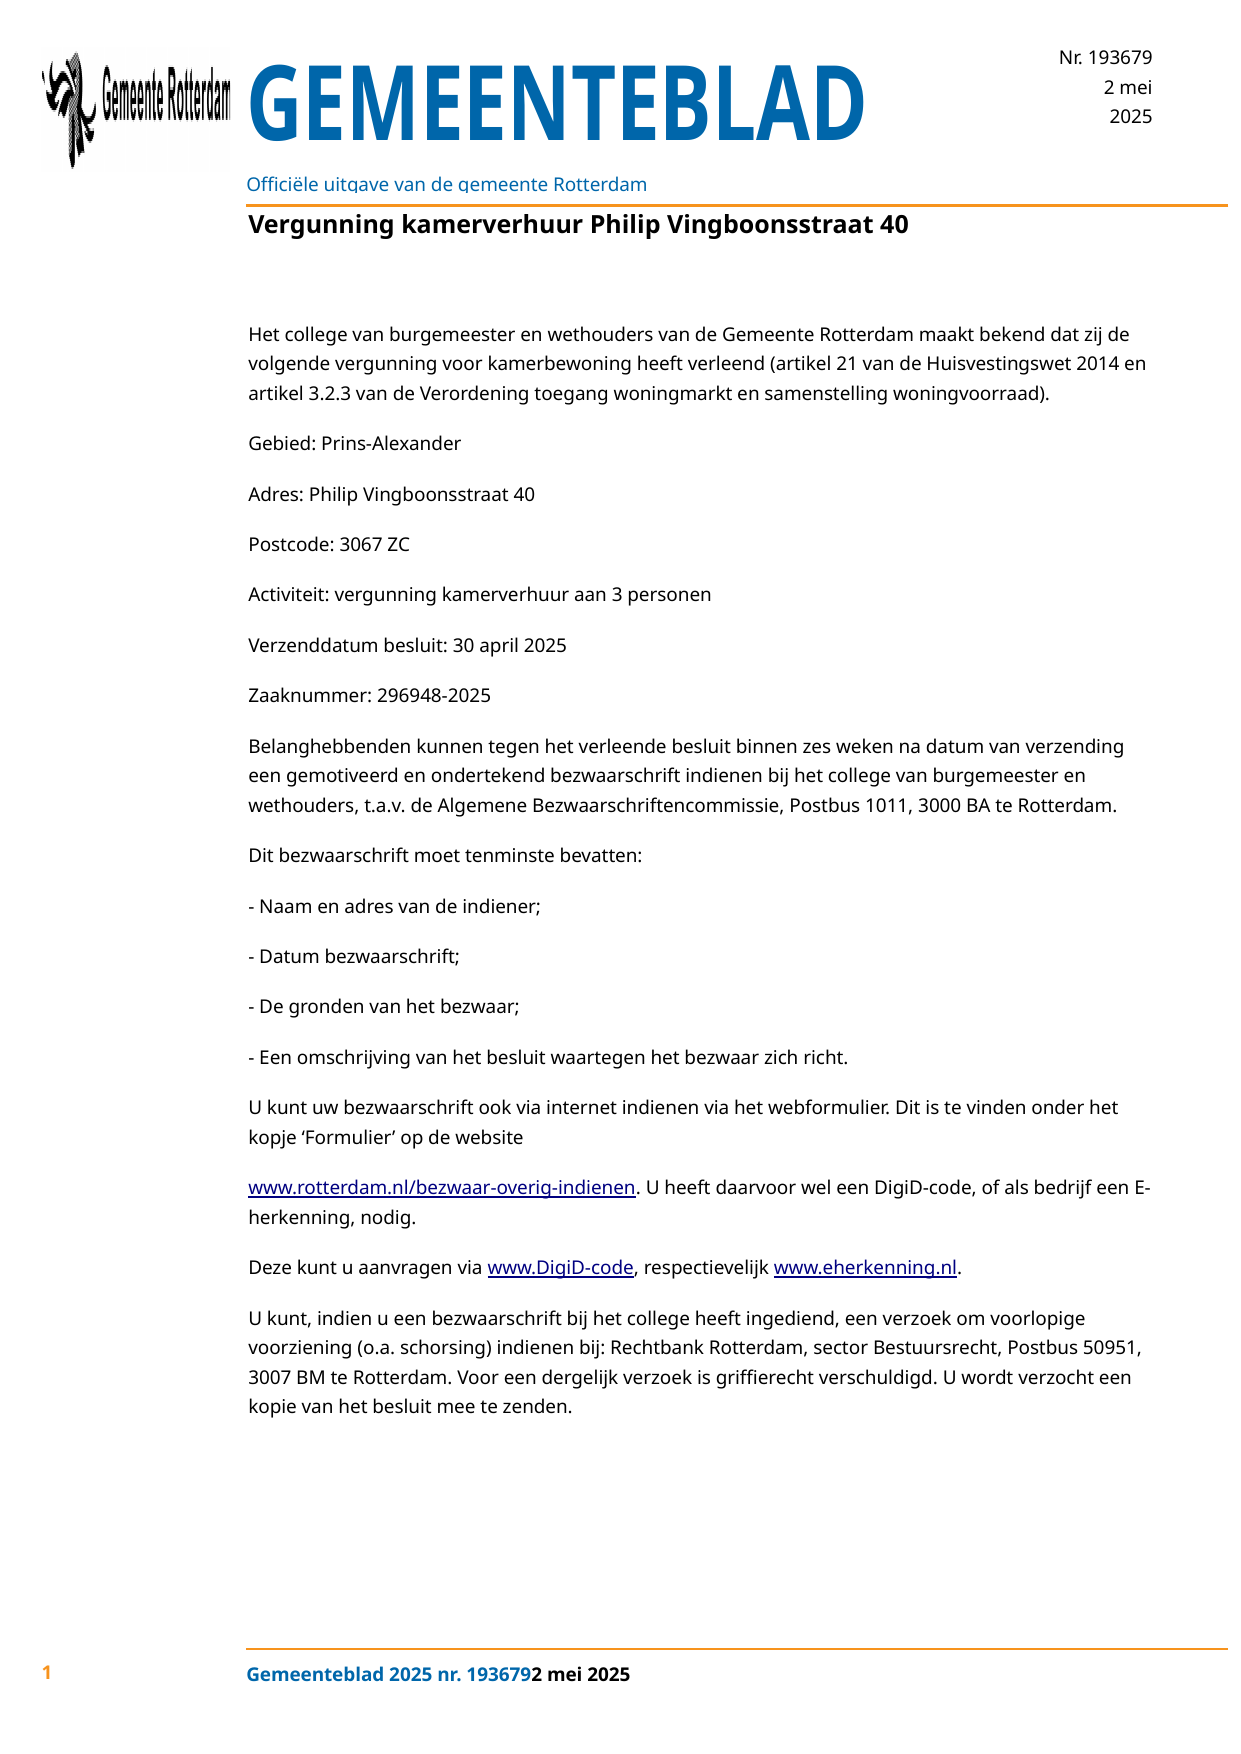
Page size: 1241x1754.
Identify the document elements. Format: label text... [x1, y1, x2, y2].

text www.rotterdam.nl/bezwaar-overig-indienen. U heeft daarvoor wel een DigiD-code, of als bedrijf een E-herkenning, nodig. [248, 1174, 1152, 1230]
text Deze kunt u aanvragen via www.DigiD-code, respectievelijk www.eherkenning.nl. [248, 1254, 1152, 1280]
text Gebied: Prins-Alexander [248, 430, 1152, 456]
text Vergunning kamerverhuur Philip Vingboonsstraat 40 [248, 207, 1152, 241]
text - Datum bezwaarschrift; [248, 943, 1152, 969]
picture [41, 47, 231, 172]
text Adres: Philip Vingboonsstraat 40 [248, 481, 1152, 506]
text Dit bezwaarschrift moet tenminste bevatten: [248, 842, 1152, 868]
text - Naam en adres van de indiener; [248, 893, 1152, 918]
text Verzenddatum besluit: 30 april 2025 [248, 632, 1152, 658]
text Activiteit: vergunning kamerverhuur aan 3 personen [248, 582, 1152, 607]
text Belanghebbenden kunnen tegen het verleende besluit binnen zes weken na datum van verzending een gemotiveerd en ondertekend bezwaarschrift indienen bij het college van burgemeester en wethouders, t.a.v. de Algemene Bezwaarschriftencommissie, Postbus 1011, 3000 BA te Rotterdam. [248, 733, 1152, 818]
text - De gronden van het bezwaar; [248, 994, 1152, 1019]
text Zaaknummer: 296948-2025 [248, 682, 1152, 708]
text U kunt uw bezwaarschrift ook via internet indienen via het webformulier. Dit is te vinden onder het kopje ‘Formulier’ op de website [248, 1094, 1152, 1150]
text Het college van burgemeester en wethouders van de Gemeente Rotterdam maakt bekend dat zij de volgende vergunning voor kamerbewoning heeft verleend (artikel 21 van de Huisvestingswet 2014 en artikel 3.2.3 van de Verordening toegang woningmarkt en samenstelling woningvoorraad). [248, 321, 1152, 406]
text U kunt, indien u een bezwaarschrift bij het college heeft ingediend, een verzoek om voorlopige voorziening (o.a. schorsing) indienen bij: Rechtbank Rotterdam, sector Bestuursrecht, Postbus 50951, 3007 BM te Rotterdam. Voor een dergelijk verzoek is griffierecht verschuldigd. U wordt verzocht een kopie van het besluit mee te zenden. [248, 1305, 1152, 1419]
text - Een omschrijving van het besluit waartegen het bezwaar zich richt. [248, 1044, 1152, 1070]
text Postcode: 3067 ZC [248, 531, 1152, 557]
